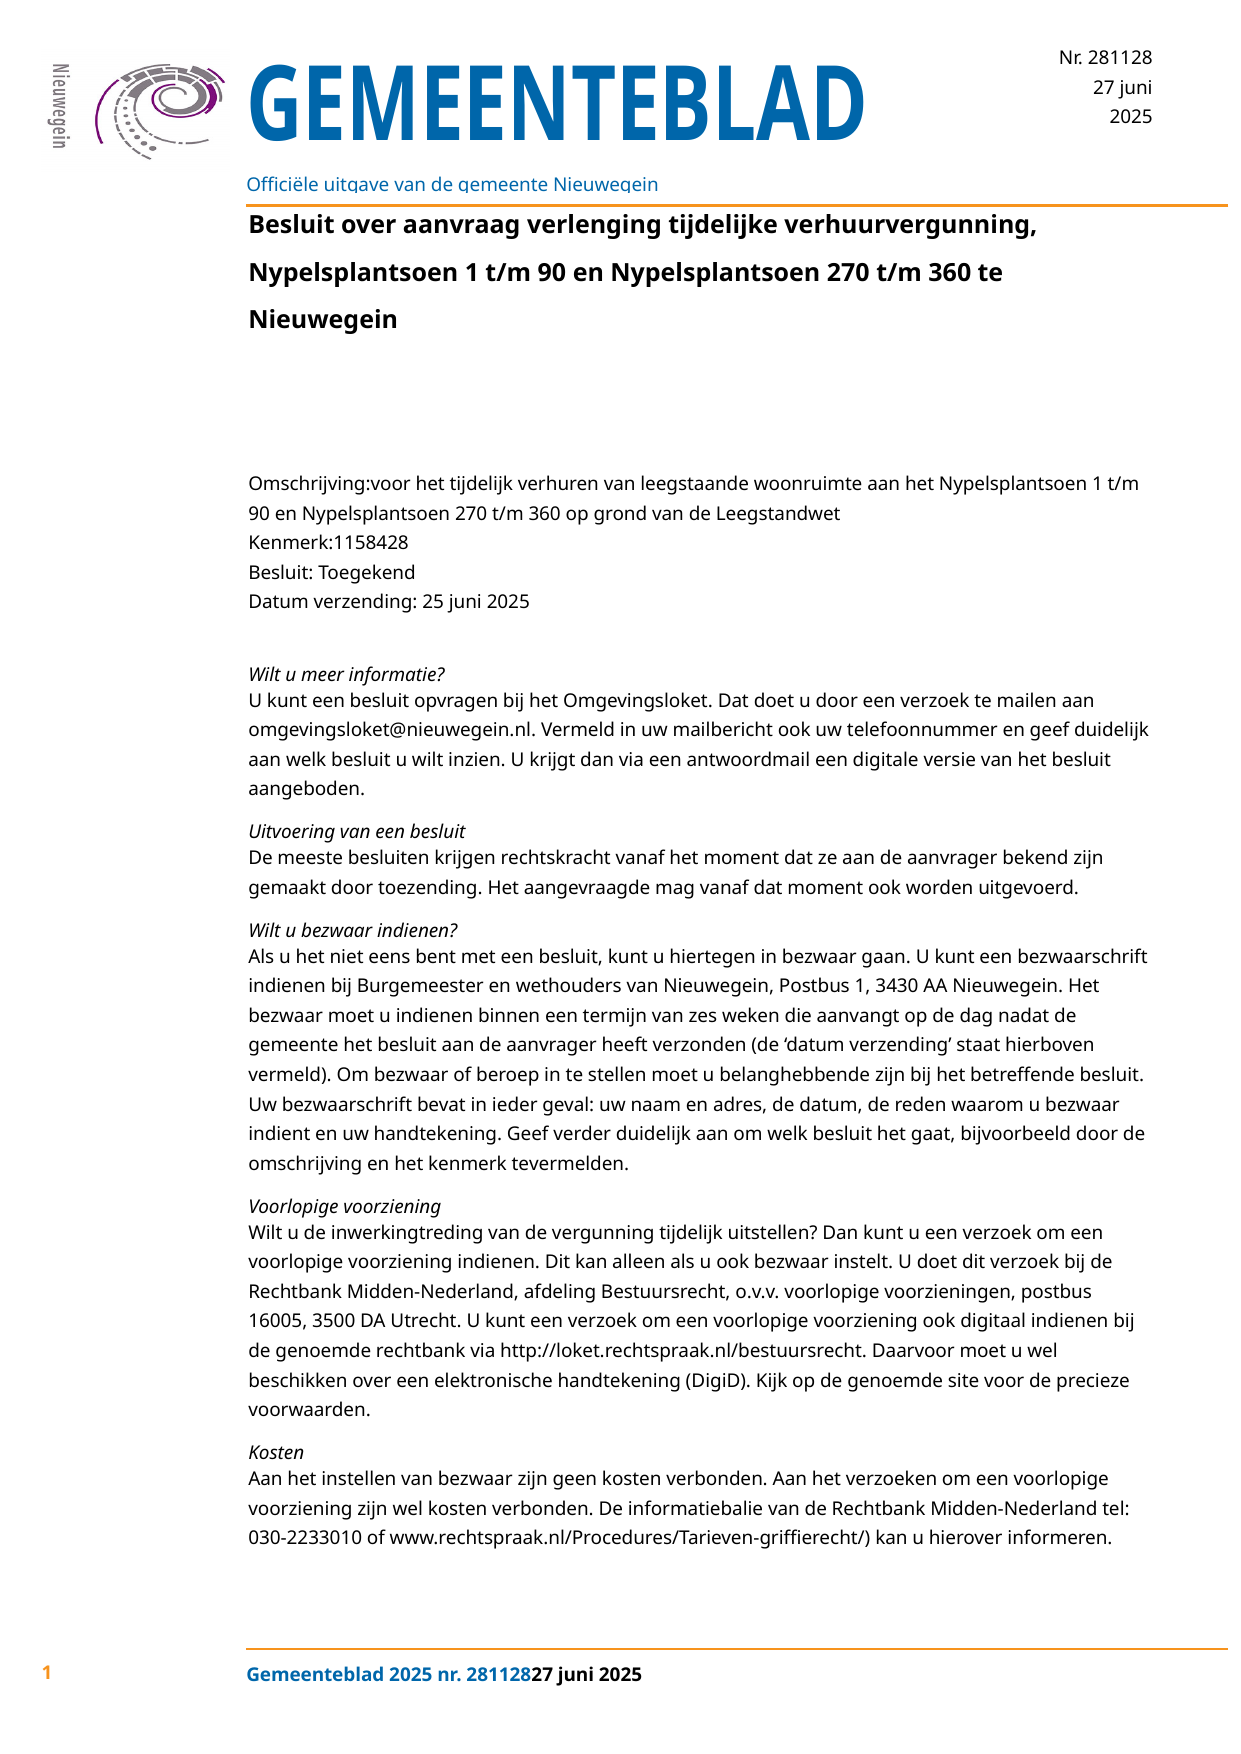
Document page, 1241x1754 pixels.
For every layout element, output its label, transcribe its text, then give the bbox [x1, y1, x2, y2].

text Besluit: Toegekend [248, 559, 1152, 584]
text Omschrijving:voor het tijdelijk verhuren van leegstaande woonruimte aan het Nypelsplantsoen 1 t/m 90 en Nypelsplantsoen 270 t/m 360 op grond van de Leegstandwet [248, 470, 1152, 525]
text Voorlopige voorziening [248, 1193, 1152, 1219]
picture [41, 47, 231, 172]
text Wilt u meer informatie? [248, 661, 1152, 687]
text Kosten [248, 1439, 1152, 1465]
text Als u het niet eens bent met een besluit, kunt u hiertegen in bezwaar gaan. U kunt een bezwaarschrift indienen bij Burgemeester en wethouders van Nieuwegein, Postbus 1, 3430 AA Nieuwegein. Het bezwaar moet u indienen binnen een termijn van zes weken die aanvangt op de dag nadat de gemeente het besluit aan de aanvrager heeft verzonden (de ‘datum verzending’ staat hierboven vermeld). Om bezwaar of beroep in te stellen moet u belanghebbende zijn bij het betreffende besluit. Uw bezwaarschrift bevat in ieder geval: uw naam en adres, de datum, de reden waarom u bezwaar indient en uw handtekening. Geef verder duidelijk aan om welk besluit het gaat, bijvoorbeeld door de omschrijving en het kenmerk tevermelden. [248, 943, 1152, 1176]
text Kenmerk:1158428 [248, 529, 1152, 555]
text U kunt een besluit opvragen bij het Omgevingsloket. Dat doet u door een verzoek te mailen aan omgevingsloket@nieuwegein.nl. Vermeld in uw mailbericht ook uw telefoonnummer en geef duidelijk aan welk besluit u wilt inzien. U krijgt dan via een antwoordmail een digitale versie van het besluit aangeboden. [248, 687, 1152, 801]
text Besluit over aanvraag verlenging tijdelijke verhuurvergunning, Nypelsplantsoen 1 t/m 90 en Nypelsplantsoen 270 t/m 360 te Nieuwegein [248, 207, 1152, 336]
text Wilt u bezwaar indienen? [248, 917, 1152, 943]
text Datum verzending: 25 juni 2025 [248, 588, 1152, 614]
text Aan het instellen van bezwaar zijn geen kosten verbonden. Aan het verzoeken om een voorlopige voorziening zijn wel kosten verbonden. De informatiebalie van de Rechtbank Midden-Nederland tel: 030-2233010 of www.rechtspraak.nl/Procedures/Tarieven-griffierecht/) kan u hierover informeren. [248, 1465, 1152, 1550]
text Wilt u de inwerkingtreding van de vergunning tijdelijk uitstellen? Dan kunt u een verzoek om een voorlopige voorziening indienen. Dit kan alleen als u ook bezwaar instelt. U doet dit verzoek bij de Rechtbank Midden-Nederland, afdeling Bestuursrecht, o.v.v. voorlopige voorzieningen, postbus 16005, 3500 DA Utrecht. U kunt een verzoek om een voorlopige voorziening ook digitaal indienen bij de genoemde rechtbank via http://loket.rechtspraak.nl/bestuursrecht. Daarvoor moet u wel beschikken over een elektronische handtekening (DigiD). Kijk op de genoemde site voor de precieze voorwaarden. [248, 1219, 1152, 1422]
text De meeste besluiten krijgen rechtskracht vanaf het moment dat ze aan de aanvrager bekend zijn gemaakt door toezending. Het aangevraagde mag vanaf dat moment ook worden uitgevoerd. [248, 844, 1152, 900]
text Uitvoering van een besluit [248, 819, 1152, 844]
